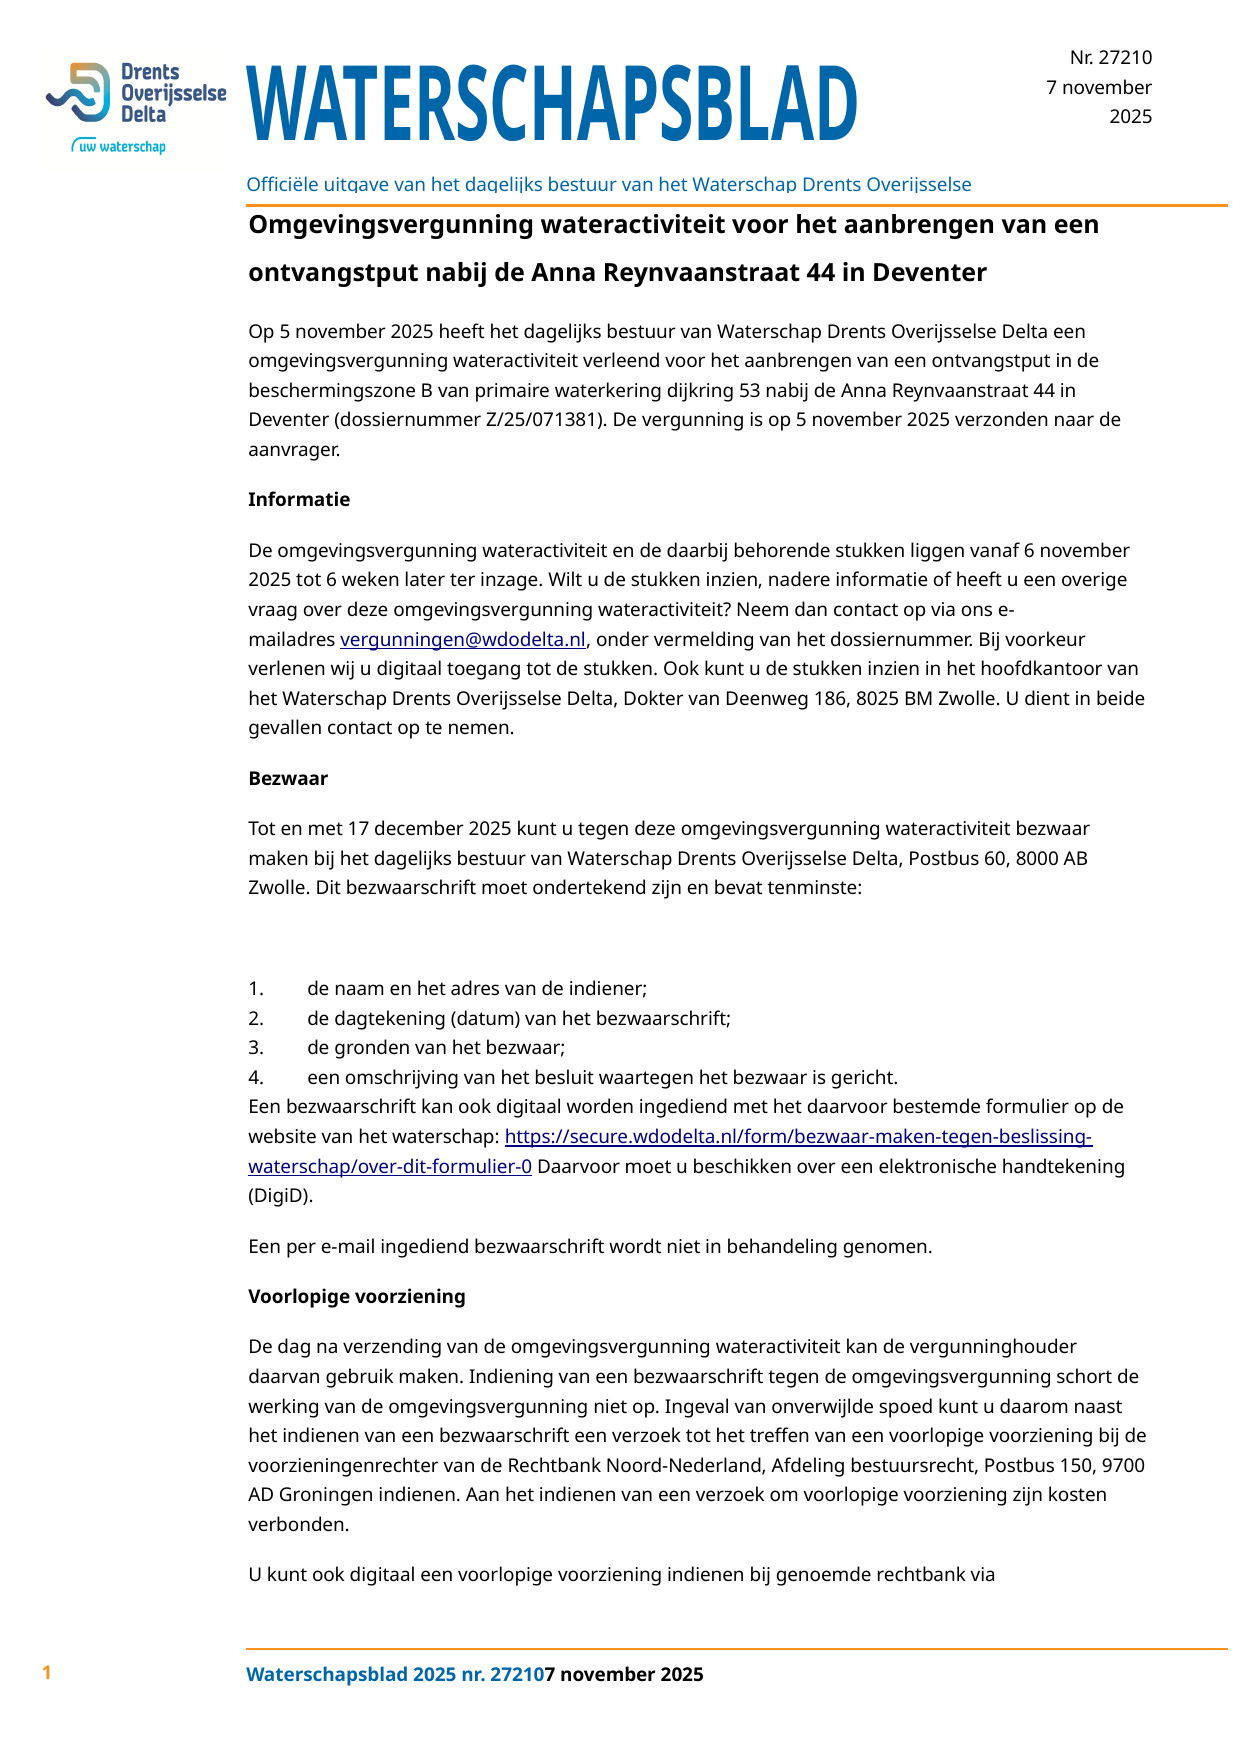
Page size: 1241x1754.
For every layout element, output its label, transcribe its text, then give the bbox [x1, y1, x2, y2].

text Een per e-mail ingediend bezwaarschrift wordt niet in behandeling genomen. [248, 1233, 1152, 1259]
picture [41, 47, 231, 172]
list de dagtekening (datum) van het bezwaarschrift; [248, 1005, 1152, 1031]
text Op 5 november 2025 heeft het dagelijks bestuur van Waterschap Drents Overijsselse Delta een omgevingsvergunning wateractiviteit verleend voor het aanbrengen van een ontvangstput in de beschermingszone B van primaire waterkering dijkring 53 nabij de Anna Reynvaanstraat 44 in Deventer (dossiernummer Z/25/071381). De vergunning is op 5 november 2025 verzonden naar de aanvrager. [248, 318, 1152, 462]
text Voorlopige voorziening [248, 1283, 1152, 1309]
text De omgevingsvergunning wateractiviteit en de daarbij behorende stukken liggen vanaf 6 november 2025 tot 6 weken later ter inzage. Wilt u de stukken inzien, nadere informatie of heeft u een overige vraag over deze omgevingsvergunning wateractiviteit? Neem dan contact op via ons e-mailadres vergunningen@wdodelta.nl, onder vermelding van het dossiernummer. Bij voorkeur verlenen wij u digitaal toegang tot de stukken. Ook kunt u de stukken inzien in het hoofdkantoor van het Waterschap Drents Overijsselse Delta, Dokter van Deenweg 186, 8025 BM Zwolle. U dient in beide gevallen contact op te nemen. [248, 537, 1152, 740]
text De dag na verzending van de omgevingsvergunning wateractiviteit kan de vergunninghouder daarvan gebruik maken. Indiening van een bezwaarschrift tegen de omgevingsvergunning schort de werking van de omgevingsvergunning niet op. Ingeval van onverwijlde spoed kunt u daarom naast het indienen van een bezwaarschrift een verzoek tot het treffen van een voorlopige voorziening bij de voorzieningenrechter van de Rechtbank Noord-Nederland, Afdeling bestuursrecht, Postbus 150, 9700 AD Groningen indienen. Aan het indienen van een verzoek om voorlopige voorziening zijn kosten verbonden. [248, 1334, 1152, 1537]
list de gronden van het bezwaar; [248, 1034, 1152, 1060]
text Informatie [248, 487, 1152, 512]
text Een bezwaarschrift kan ook digitaal worden ingediend met het daarvoor bestemde formulier op de website van het waterschap: https://secure.wdodelta.nl/form/bezwaar-maken-tegen-beslissing-waterschap/over-dit-formulier-0 Daarvoor moet u beschikken over een elektronische handtekening (DigiD). [248, 1094, 1152, 1208]
text U kunt ook digitaal een voorlopige voorziening indienen bij genoemde rechtbank via [248, 1562, 1152, 1587]
text Omgevingsvergunning wateractiviteit voor het aanbrengen van een ontvangstput nabij de Anna Reynvaanstraat 44 in Deventer [248, 207, 1152, 288]
list de naam en het adres van de indiener; [248, 975, 1152, 1001]
text Tot en met 17 december 2025 kunt u tegen deze omgevingsvergunning wateractiviteit bezwaar maken bij het dagelijks bestuur van Waterschap Drents Overijsselse Delta, Postbus 60, 8000 AB Zwolle. Dit bezwaarschrift moet ondertekend zijn en bevat tenminste: [248, 815, 1152, 900]
text Bezwaar [248, 765, 1152, 791]
list een omschrijving van het besluit waartegen het bezwaar is gericht. [248, 1064, 1152, 1090]
